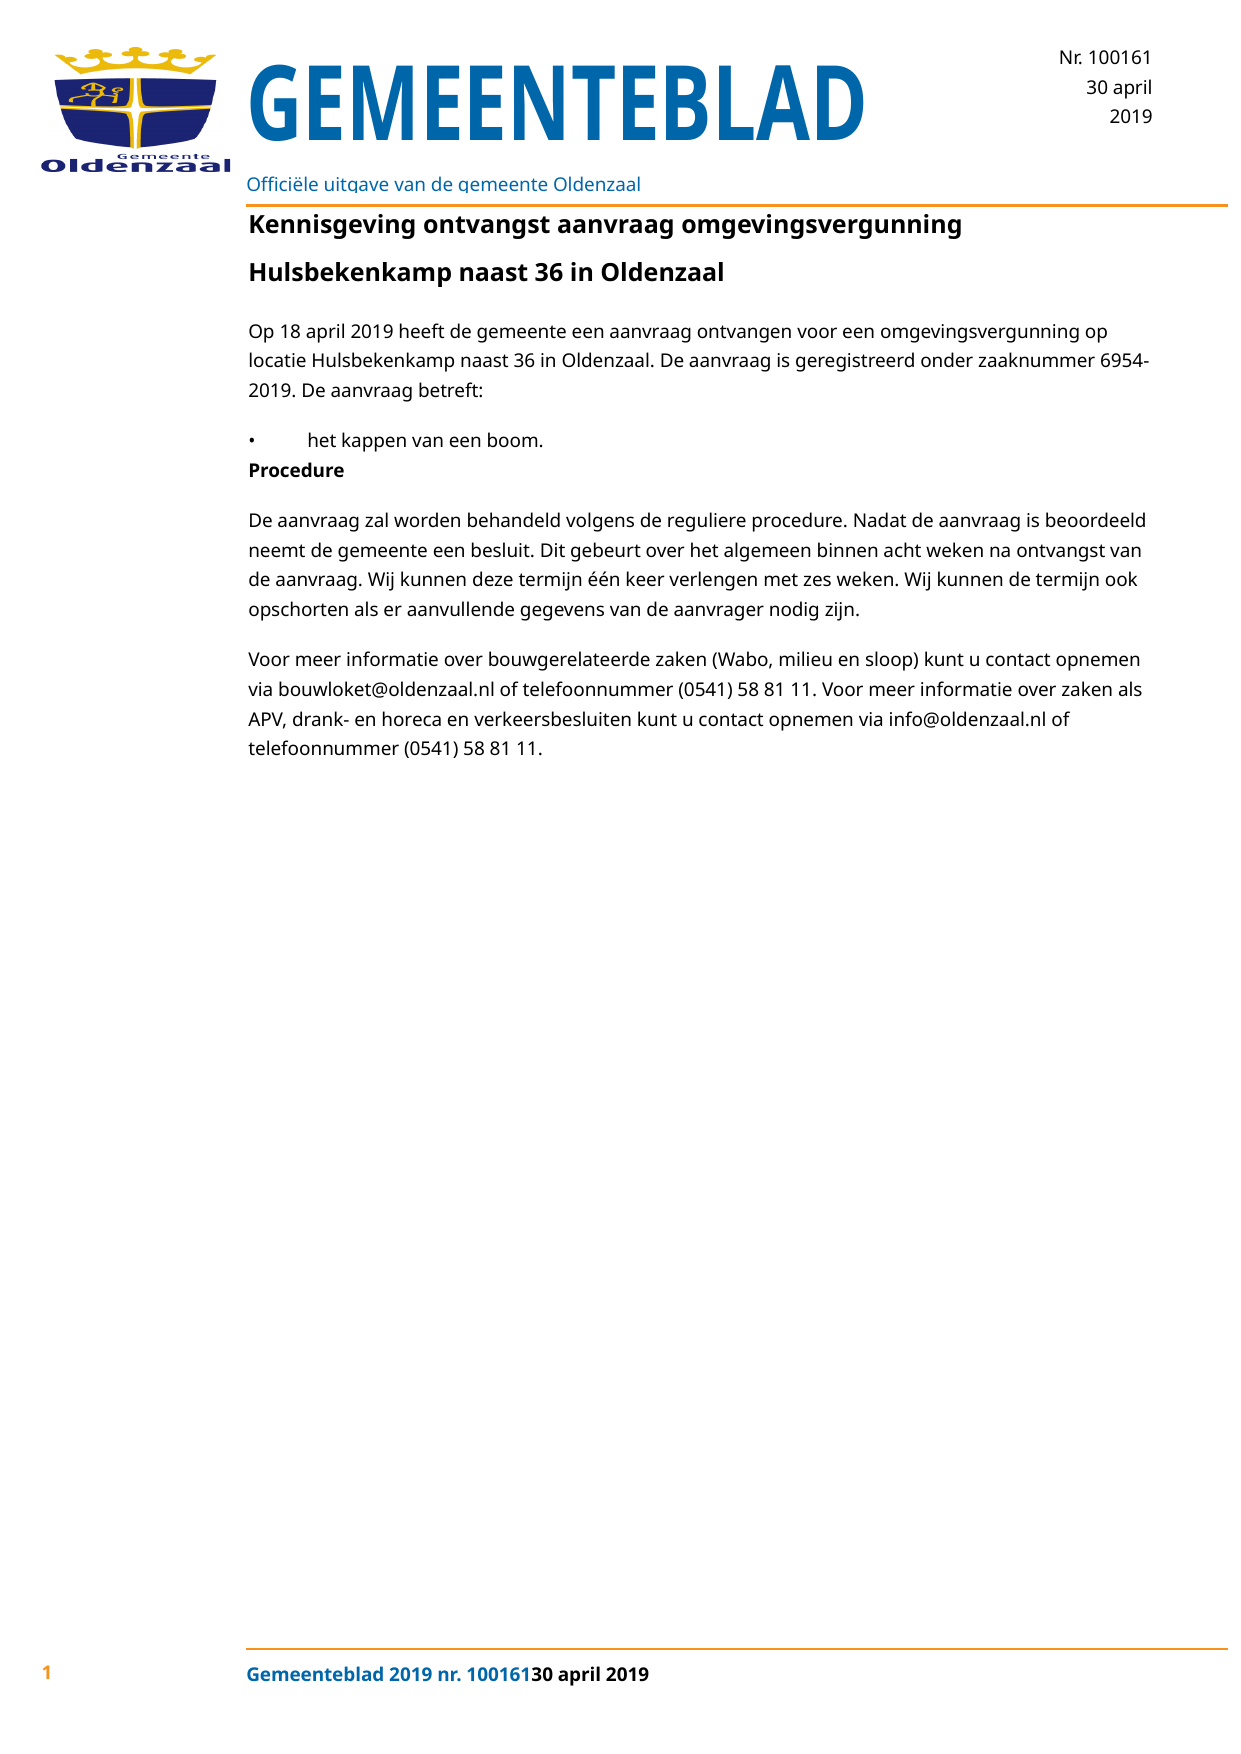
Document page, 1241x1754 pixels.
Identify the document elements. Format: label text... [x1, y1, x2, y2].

text Op 18 april 2019 heeft de gemeente een aanvraag ontvangen voor een omgevingsvergunning op locatie Hulsbekenkamp naast 36 in Oldenzaal. De aanvraag is geregistreerd onder zaaknummer 6954-2019. De aanvraag betreft: [248, 318, 1152, 403]
list het kappen van een boom. [248, 427, 1152, 453]
text De aanvraag zal worden behandeld volgens de reguliere procedure. Nadat de aanvraag is beoordeeld neemt de gemeente een besluit. Dit gebeurt over het algemeen binnen acht weken na ontvangst van de aanvraag. Wij kunnen deze termijn één keer verlengen met zes weken. Wij kunnen de termijn ook opschorten als er aanvullende gegevens van de aanvrager nodig zijn. [248, 507, 1152, 622]
text Voor meer informatie over bouwgerelateerde zaken (Wabo, milieu en sloop) kunt u contact opnemen via bouwloket@oldenzaal.nl of telefoonnummer (0541) 58 81 11. Voor meer informatie over zaken als APV, drank- en horeca en verkeersbesluiten kunt u contact opnemen via info@oldenzaal.nl of telefoonnummer (0541) 58 81 11. [248, 647, 1152, 761]
text Procedure [248, 457, 1152, 483]
text Kennisgeving ontvangst aanvraag omgevingsvergunning Hulsbekenkamp naast 36 in Oldenzaal [248, 207, 1152, 288]
picture [41, 47, 231, 172]
